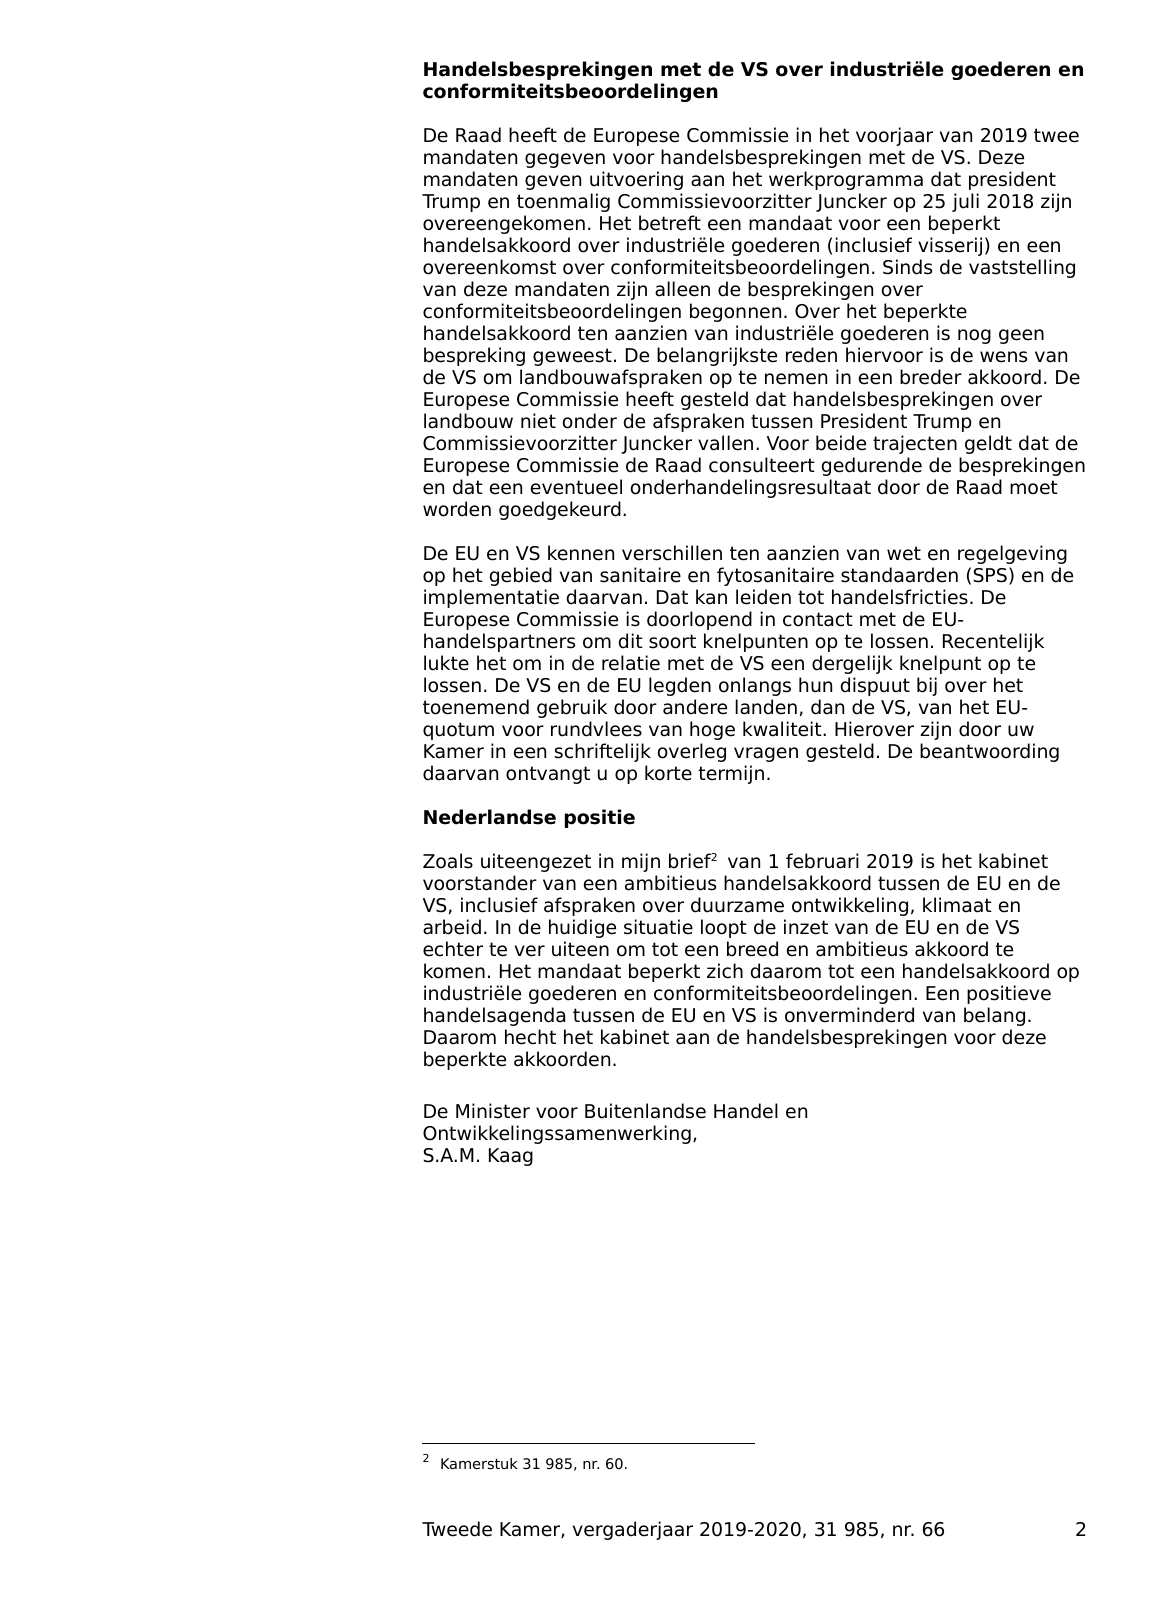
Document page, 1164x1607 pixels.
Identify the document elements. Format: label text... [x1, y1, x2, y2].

text De Minister voor Buitenlandse Handel en Ontwikkelingssamenwerking, S.A.M. Kaag [422, 1101, 1087, 1167]
text De EU en VS kennen verschillen ten aanzien van wet en regelgeving op het gebied van sanitaire en fytosanitaire standaarden (SPS) en de implementatie daarvan. Dat kan leiden tot handelsfricties. De Europese Commissie is doorlopend in contact met de EU-handelspartners om dit soort knelpunten op te lossen. Recentelijk lukte het om in de relatie met de VS een dergelijk knelpunt op te lossen. De VS en de EU legden onlangs hun dispuut bij over het toenemend gebruik door andere landen, dan de VS, van het EU-quotum voor rundvlees van hoge kwaliteit. Hierover zijn door uw Kamer in een schriftelijk overleg vragen gesteld. De beantwoording daarvan ontvangt u op korte termijn. [422, 543, 1087, 785]
text Zoals uiteengezet in mijn brief van 1 februari 2019 is het kabinet voorstander van een ambitieus handelsakkoord tussen de EU en de VS, inclusief afspraken over duurzame ontwikkeling, klimaat en arbeid. In de huidige situatie loopt de inzet van de EU en de VS echter te ver uiteen om tot een breed en ambitieus akkoord te komen. Het mandaat beperkt zich daarom tot een handelsakkoord op industriële goederen en conformiteitsbeoordelingen. Een positieve handelsagenda tussen de EU en VS is onverminderd van belang. Daarom hecht het kabinet aan de handelsbesprekingen voor deze beperkte akkoorden. [422, 851, 1087, 1071]
text De Raad heeft de Europese Commissie in het voorjaar van 2019 twee mandaten gegeven voor handelsbesprekingen met de VS. Deze mandaten geven uitvoering aan het werkprogramma dat president Trump en toenmalig Commissievoorzitter Juncker op 25 juli 2018 zijn overeengekomen. Het betreft een mandaat voor een beperkt handelsakkoord over industriële goederen (inclusief visserij) en een overeenkomst over conformiteitsbeoordelingen. Sinds de vaststelling van deze mandaten zijn alleen de besprekingen over conformiteitsbeoordelingen begonnen. Over het beperkte handelsakkoord ten aanzien van industriële goederen is nog geen bespreking geweest. De belangrijkste reden hiervoor is de wens van de VS om landbouwafspraken op te nemen in een breder akkoord. De Europese Commissie heeft gesteld dat handelsbesprekingen over landbouw niet onder de afspraken tussen President Trump en Commissievoorzitter Juncker vallen. Voor beide trajecten geldt dat de Europese Commissie de Raad consulteert gedurende de besprekingen en dat een eventueel onderhandelingsresultaat door de Raad moet worden goedgekeurd. [422, 125, 1087, 521]
text Kamerstuk 31 985, nr. 60. [422, 1452, 1087, 1474]
subtitle Handelsbesprekingen met de VS over industriële goederen en conformiteitsbeoordelingen [422, 59, 1087, 103]
subtitle Nederlandse positie [422, 807, 1087, 829]
